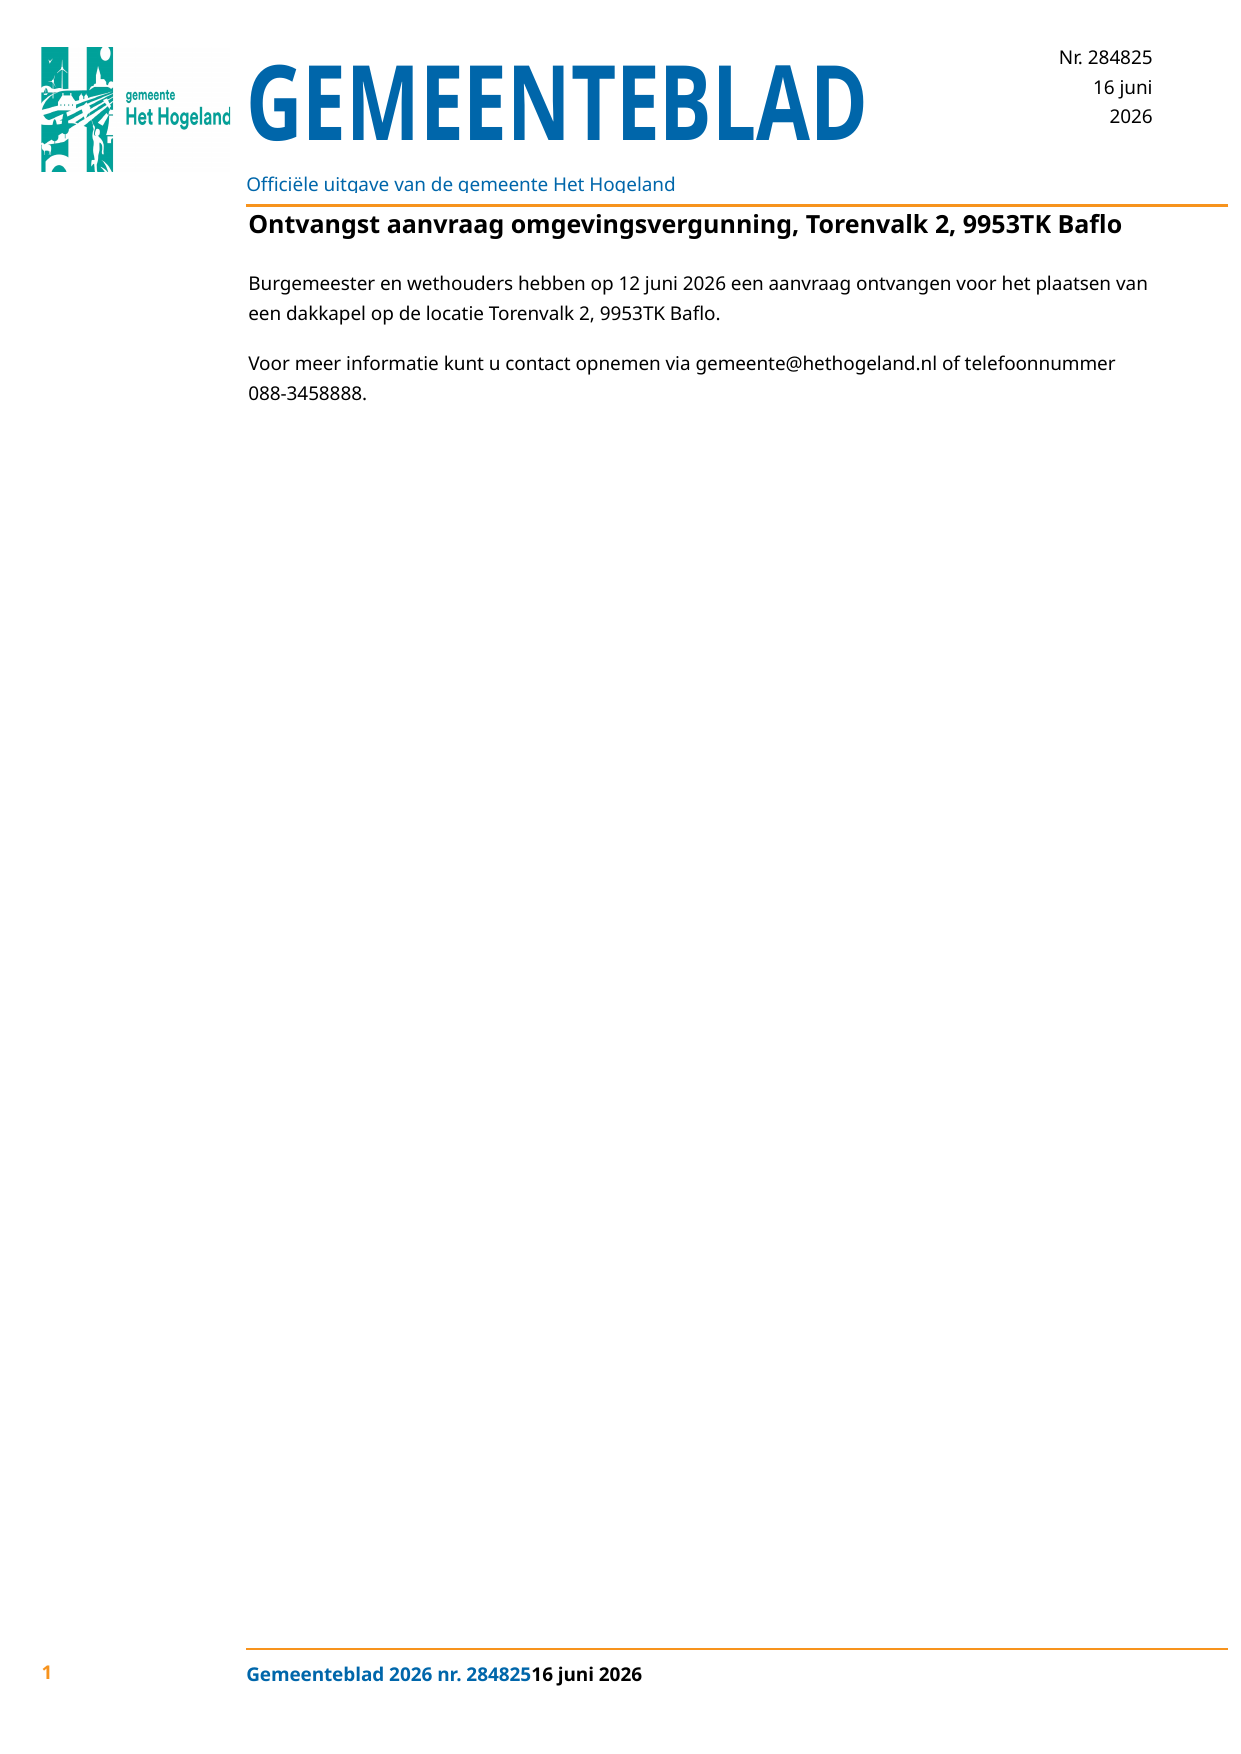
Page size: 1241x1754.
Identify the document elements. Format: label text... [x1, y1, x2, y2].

text Burgemeester en wethouders hebben op 12 juni 2026 een aanvraag ontvangen voor het plaatsen van een dakkapel op de locatie Torenvalk 2, 9953TK Baflo. [248, 270, 1152, 326]
text Ontvangst aanvraag omgevingsvergunning, Torenvalk 2, 9953TK Baflo [248, 207, 1152, 241]
picture [41, 47, 231, 172]
text Voor meer informatie kunt u contact opnemen via gemeente@hethogeland.nl of telefoonnummer 088-3458888. [248, 350, 1152, 406]
